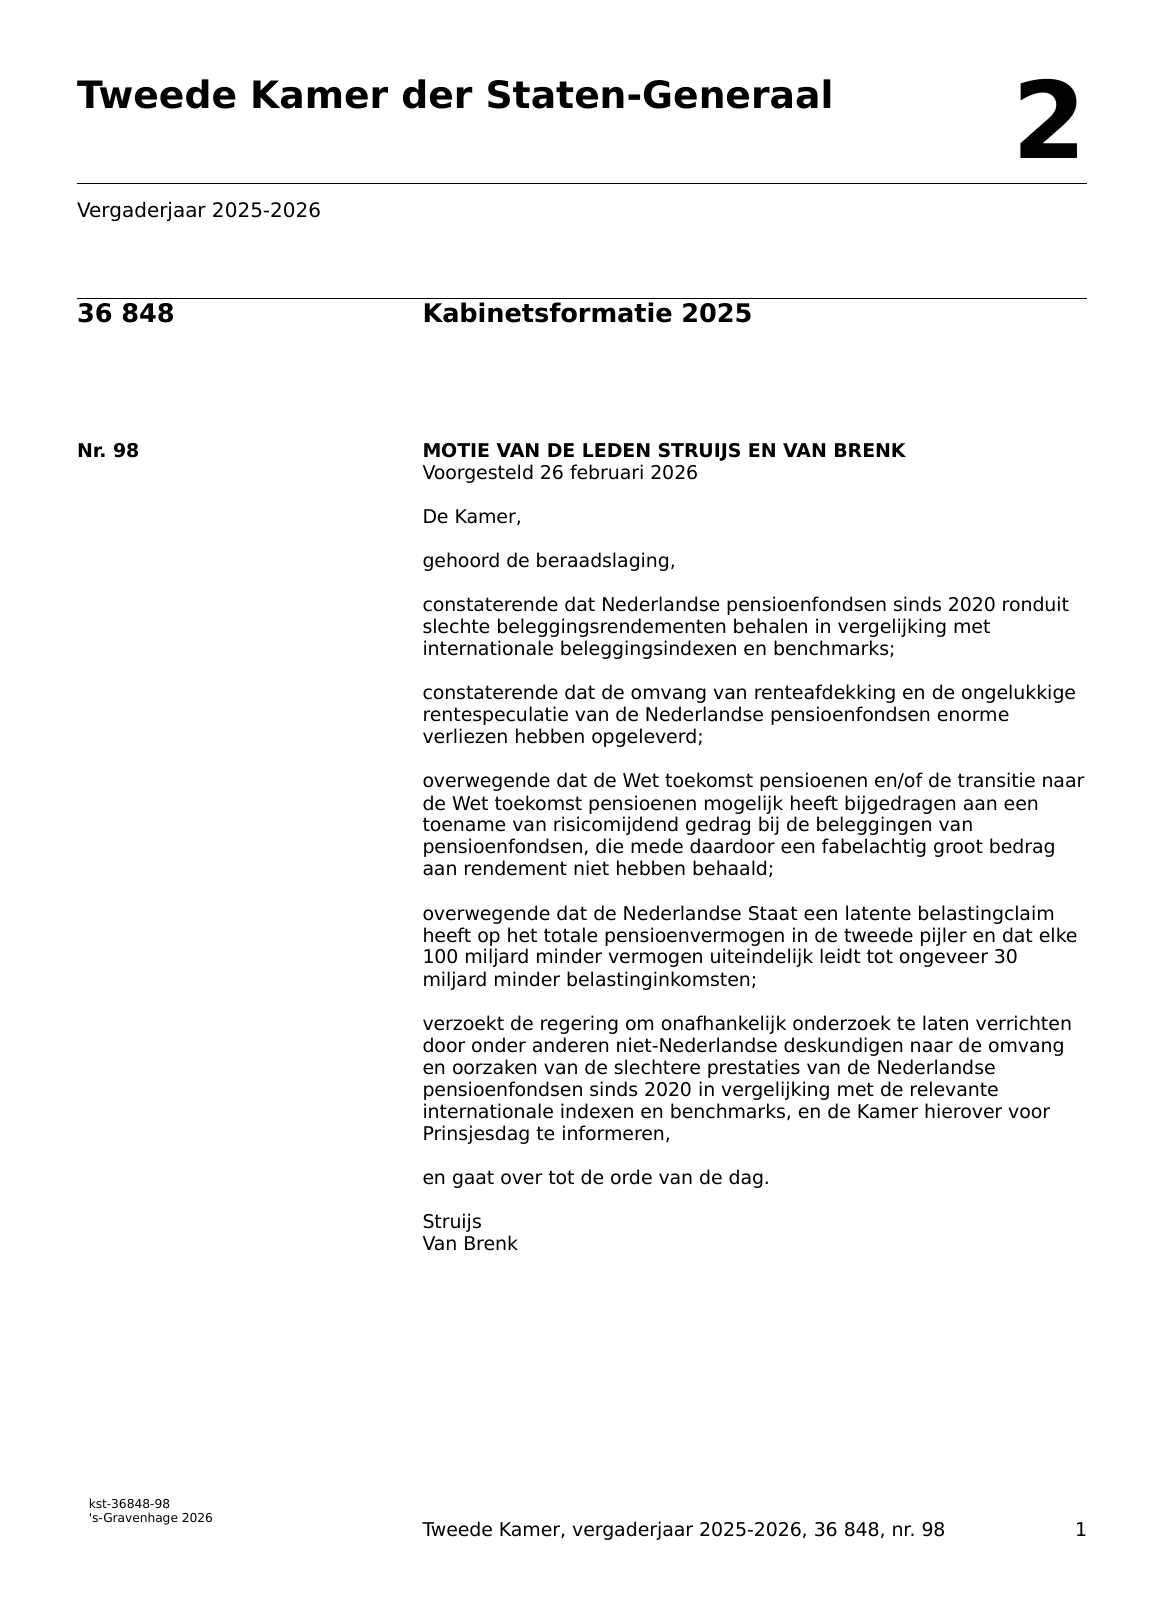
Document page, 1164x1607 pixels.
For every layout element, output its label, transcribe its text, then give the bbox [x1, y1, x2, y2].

text verzoekt de regering om onafhankelijk onderzoek te laten verrichten door onder anderen niet-Nederlandse deskundigen naar de omvang en oorzaken van de slechtere prestaties van de Nederlandse pensioenfondsen sinds 2020 in vergelijking met de relevante internationale indexen en benchmarks, en de Kamer hierover voor Prinsjesdag te informeren, [422, 1013, 1087, 1144]
text gehoord de beraadslaging, [422, 550, 1087, 572]
text constaterende dat Nederlandse pensioenfondsen sinds 2020 ronduit slechte beleggingsrendementen behalen in vergelijking met internationale beleggingsindexen en benchmarks; [422, 594, 1087, 660]
text en gaat over tot de orde van de dag. [422, 1167, 1087, 1189]
text constaterende dat de omvang van renteafdekking en de ongelukkige rentespeculatie van de Nederlandse pensioenfondsen enorme verliezen hebben opgeleverd; [422, 682, 1087, 748]
subtitle 36 848 Kabinetsformatie 2025 [77, 299, 1087, 329]
text Van Brenk [422, 1233, 1087, 1255]
table_header Tweede Kamer der Staten-Generaal [77, 59, 886, 183]
text Struijs [422, 1211, 1087, 1233]
text overwegende dat de Wet toekomst pensioenen en/of de transitie naar de Wet toekomst pensioenen mogelijk heeft bijgedragen aan een toename van risicomijdend gedrag bij de beleggingen van pensioenfondsen, die mede daardoor een fabelachtig groot bedrag aan rendement niet hebben behaald; [422, 770, 1087, 880]
text Voorgesteld 26 februari 2026 [422, 462, 1087, 484]
table_cell Vergaderjaar 2025-2026 [77, 184, 1087, 298]
subtitle Nr. 98 MOTIE VAN DE LEDEN STRUIJS EN VAN BRENK [77, 440, 1087, 462]
text overwegende dat de Nederlandse Staat een latente belastingclaim heeft op het totale pensioenvermogen in de tweede pijler en dat elke 100 miljard minder vermogen uiteindelijk leidt tot ongeveer 30 miljard minder belastinginkomsten; [422, 902, 1087, 990]
text 's-Gravenhage 2026 [88, 1511, 323, 1525]
text De Kamer, [422, 506, 1087, 528]
table_header 2 [886, 59, 1087, 183]
text kst-36848-98 [88, 1497, 323, 1511]
